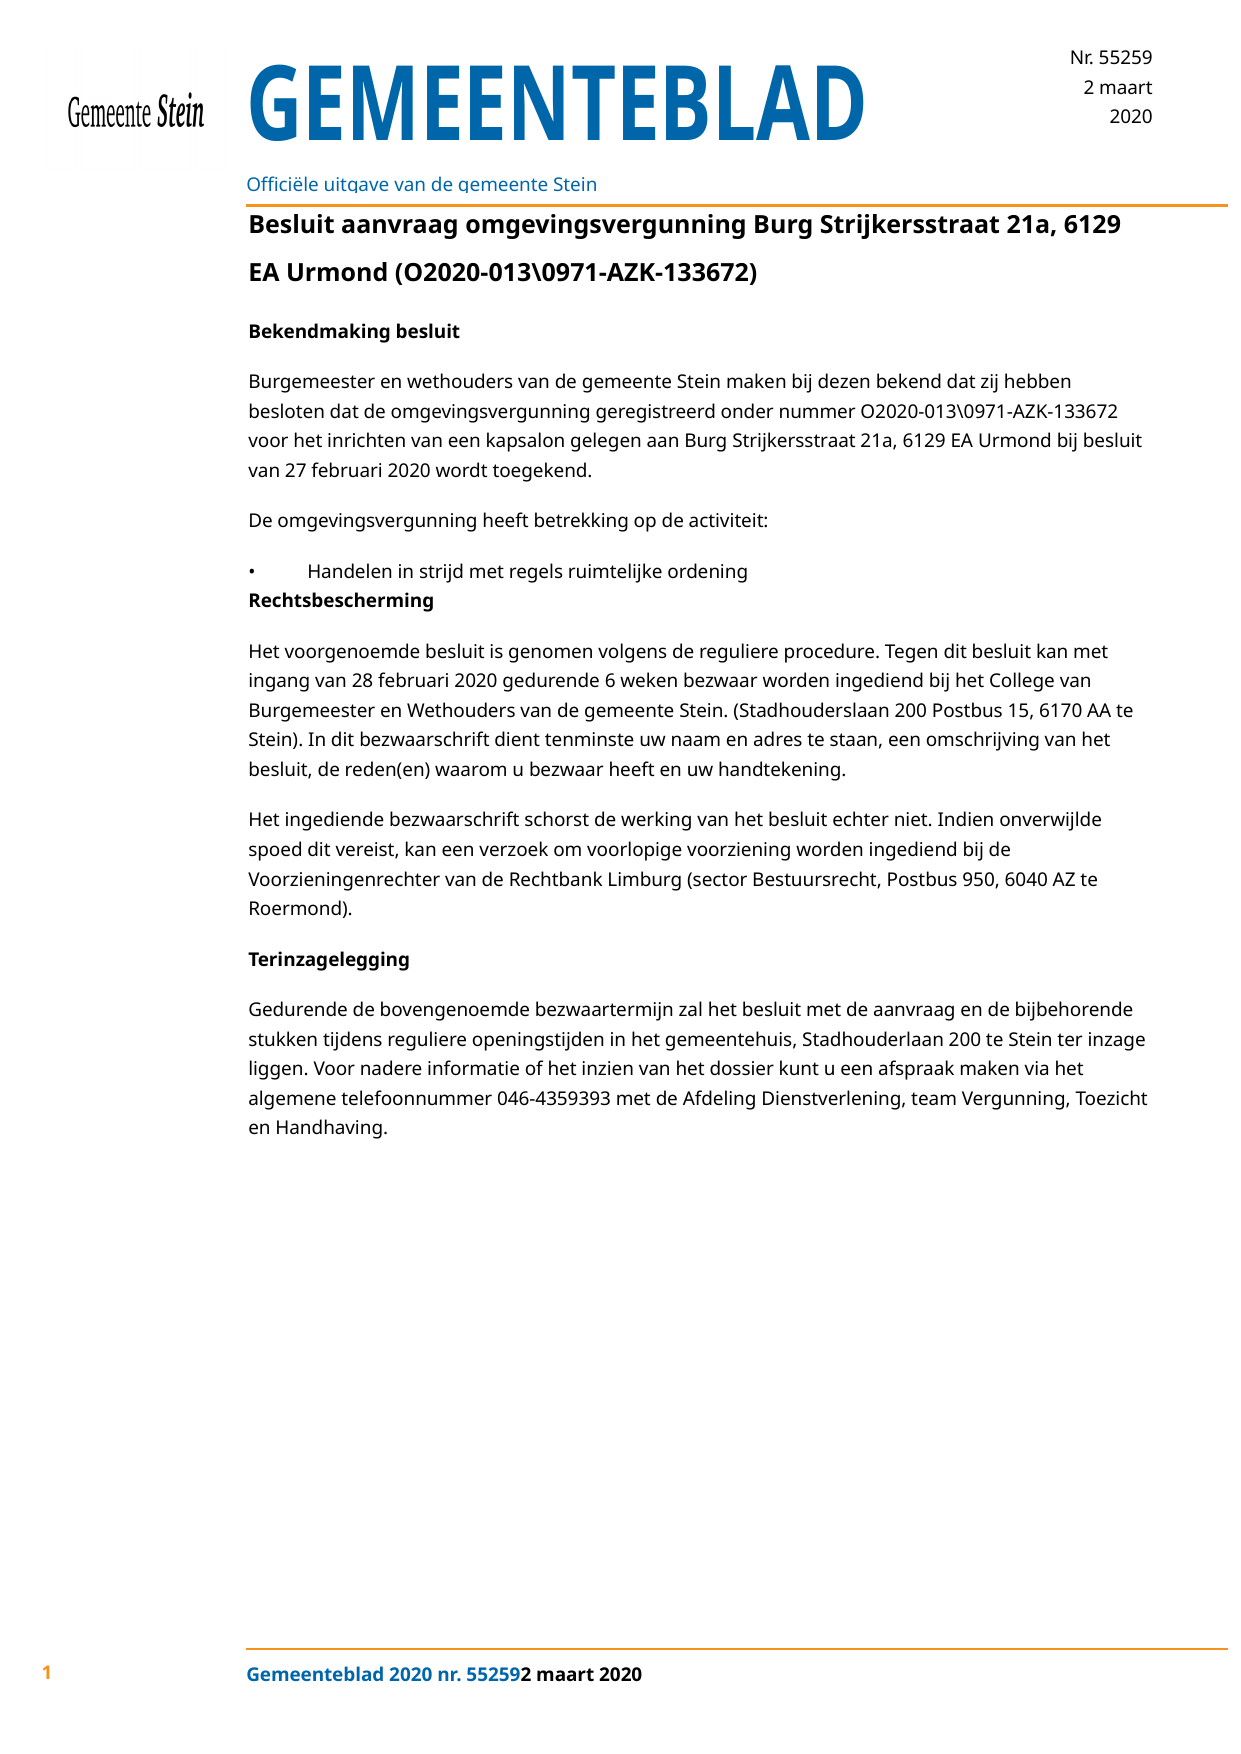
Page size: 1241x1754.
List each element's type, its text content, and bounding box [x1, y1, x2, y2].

text Gedurende de bovengenoemde bezwaartermijn zal het besluit met de aanvraag en de bijbehorende stukken tijdens reguliere openingstijden in het gemeentehuis, Stadhouderlaan 200 te Stein ter inzage liggen. Voor nadere informatie of het inzien van het dossier kunt u een afspraak maken via het algemene telefoonnummer 046-4359393 met de Afdeling Dienstverlening, team Vergunning, Toezicht en Handhaving. [248, 996, 1152, 1140]
text Het ingediende bezwaarschrift schorst de werking van het besluit echter niet. Indien onverwijlde spoed dit vereist, kan een verzoek om voorlopige voorziening worden ingediend bij de Voorzieningenrechter van de Rechtbank Limburg (sector Bestuursrecht, Postbus 950, 6040 AZ te Roermond). [248, 807, 1152, 921]
list Handelen in strijd met regels ruimtelijke ordening [248, 558, 1152, 584]
text Burgemeester en wethouders van de gemeente Stein maken bij dezen bekend dat zij hebben besloten dat de omgevingsvergunning geregistreerd onder nummer O2020-013\0971-AZK-133672 voor het inrichten van een kapsalon gelegen aan Burg Strijkersstraat 21a, 6129 EA Urmond bij besluit van 27 februari 2020 wordt toegekend. [248, 368, 1152, 483]
text Het voorgenoemde besluit is genomen volgens de reguliere procedure. Tegen dit besluit kan met ingang van 28 februari 2020 gedurende 6 weken bezwaar worden ingediend bij het College van Burgemeester en Wethouders van de gemeente Stein. (Stadhouderslaan 200 Postbus 15, 6170 AA te Stein). In dit bezwaarschrift dient tenminste uw naam en adres te staan, een omschrijving van het besluit, de reden(en) waarom u bezwaar heeft en uw handtekening. [248, 638, 1152, 782]
text Rechtsbescherming [248, 587, 1152, 613]
text Terinzagelegging [248, 946, 1152, 972]
text De omgevingsvergunning heeft betrekking op de activiteit: [248, 507, 1152, 533]
text Besluit aanvraag omgevingsvergunning Burg Strijkersstraat 21a, 6129 EA Urmond (O2020-013\0971-AZK-133672) [248, 207, 1152, 288]
picture [41, 47, 231, 172]
text Bekendmaking besluit [248, 318, 1152, 344]
